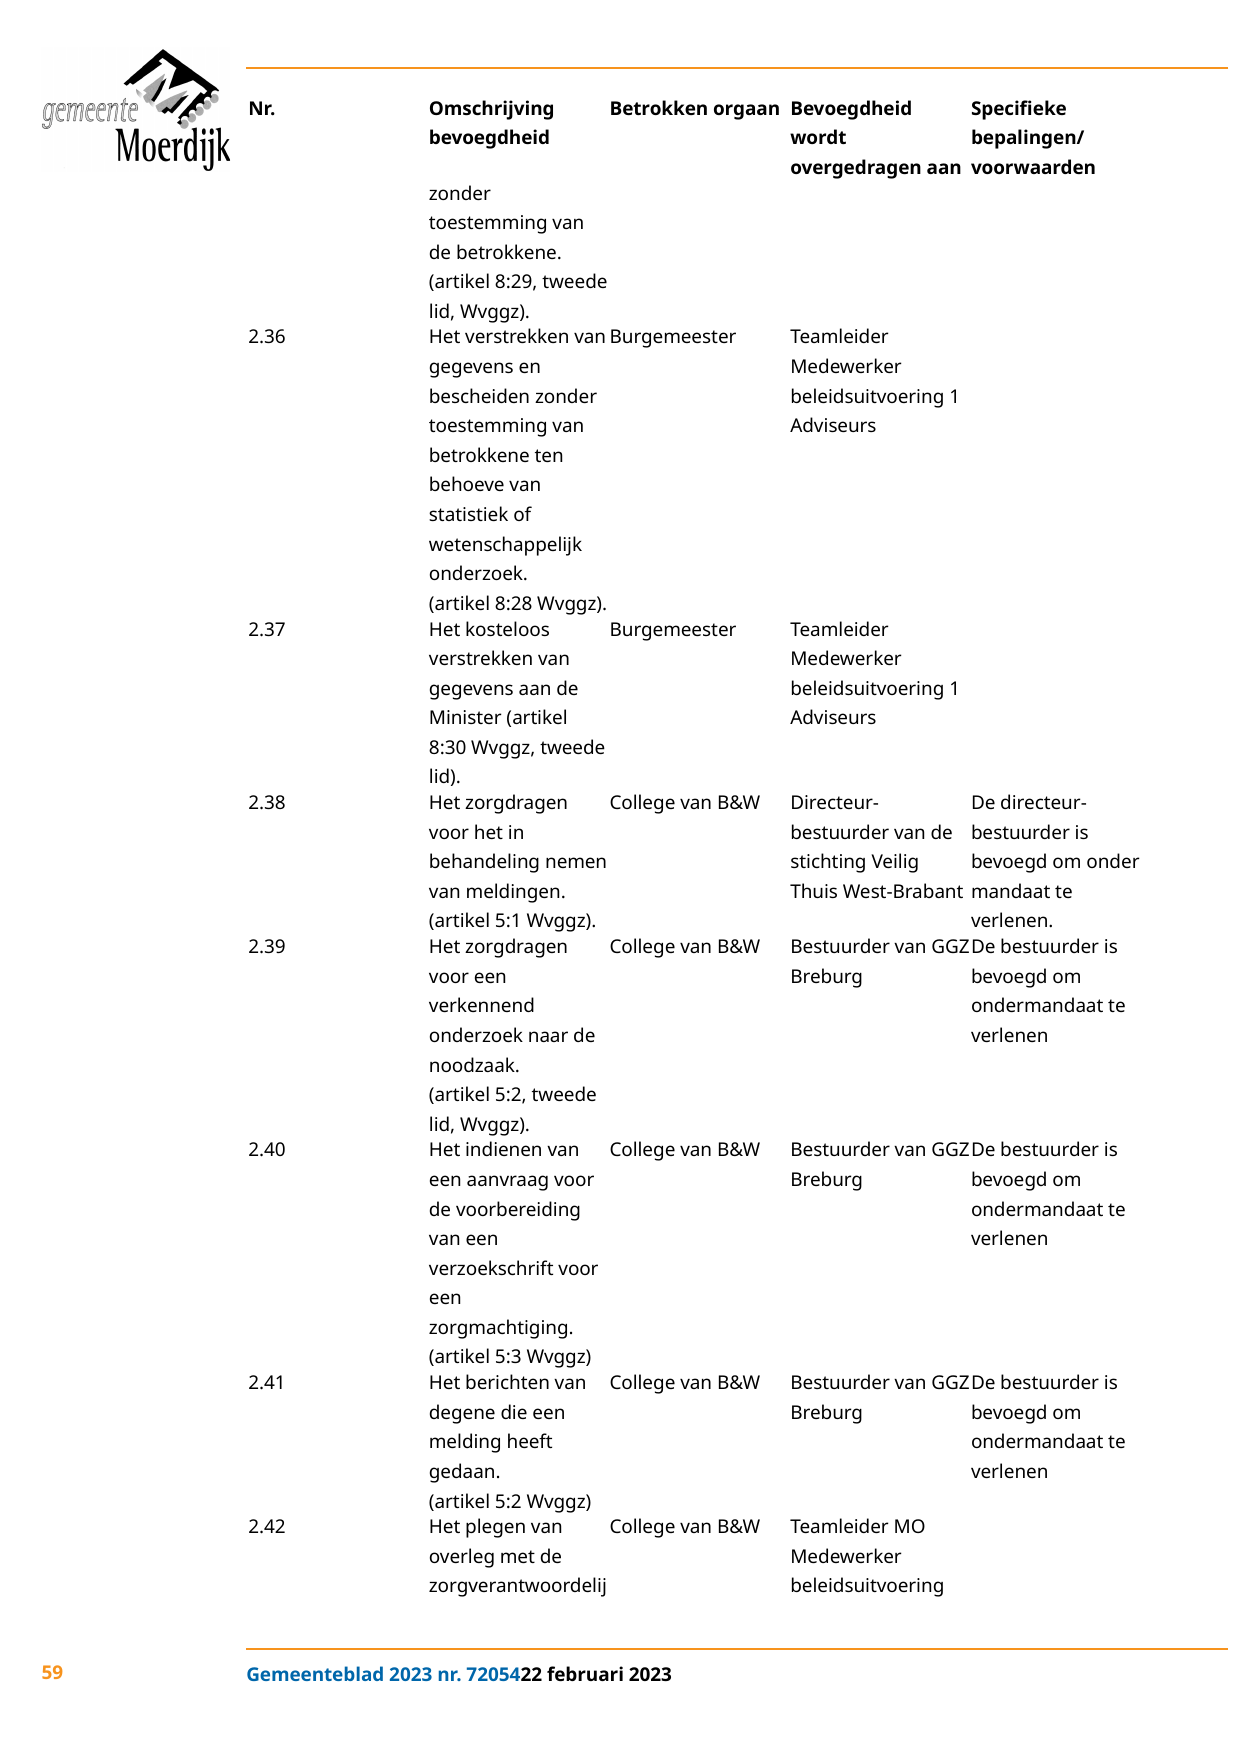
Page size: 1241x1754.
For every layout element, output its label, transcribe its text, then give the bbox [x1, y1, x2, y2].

table_cell Teamleider MO Medewerker beleidsuitvoering [790, 1514, 971, 1598]
table_cell [971, 1514, 1152, 1598]
table_cell College van B&W [609, 1514, 790, 1598]
picture [41, 47, 231, 172]
table_cell Bestuurder van GGZ Breburg [790, 1370, 971, 1513]
table_cell College van B&W [609, 934, 790, 1137]
table_header Betrokken orgaan [609, 95, 790, 180]
table_cell College van B&W [609, 1370, 790, 1513]
table_cell Het plegen van overleg met de zorgverantwoordelij [429, 1514, 609, 1598]
table_cell [971, 616, 1152, 789]
table_cell 2.36 [248, 324, 429, 616]
table_cell College van B&W [609, 1137, 790, 1369]
table_cell Het verstrekken van gegevens en bescheiden zonder toestemming van betrokkene ten behoeve van statistiek of wetenschappelijk onderzoek. (artikel 8:28 Wvggz). [429, 324, 609, 616]
table_cell Bestuurder van GGZ Breburg [790, 1137, 971, 1369]
table_cell [609, 180, 790, 324]
table_header Specifieke bepalingen/ voorwaarden [971, 95, 1152, 180]
table_cell Het indienen van een aanvraag voor de voorbereiding van een verzoekschrift voor een zorgmachtiging. (artikel 5:3 Wvggz) [429, 1137, 609, 1369]
table_cell Burgemeester [609, 616, 790, 789]
table_cell Directeur-bestuurder van de stichting Veilig Thuis West-Brabant [790, 789, 971, 933]
table_header Nr. [248, 95, 429, 180]
table_cell [248, 180, 429, 324]
table_cell Teamleider Medewerker beleidsuitvoering 1 Adviseurs [790, 324, 971, 616]
table_cell 2.37 [248, 616, 429, 789]
table_cell Het zorgdragen voor een verkennend onderzoek naar de noodzaak. (artikel 5:2, tweede lid, Wvggz). [429, 934, 609, 1137]
table_cell [790, 180, 971, 324]
table_cell 2.38 [248, 789, 429, 933]
table_cell Het berichten van degene die een melding heeft gedaan. (artikel 5:2 Wvggz) [429, 1370, 609, 1513]
table_cell [971, 324, 1152, 616]
table_cell Het kosteloos verstrekken van gegevens aan de Minister (artikel 8:30 Wvggz, tweede lid). [429, 616, 609, 789]
table_header Omschrijving bevoegdheid [429, 95, 609, 180]
table_cell Het zorgdragen voor het in behandeling nemen van meldingen. (artikel 5:1 Wvggz). [429, 789, 609, 933]
table_cell zonder toestemming van de betrokkene. (artikel 8:29, tweede lid, Wvggz). [429, 180, 609, 324]
table_cell Burgemeester [609, 324, 790, 616]
table_cell De bestuurder is bevoegd om ondermandaat te verlenen [971, 934, 1152, 1137]
table_cell 2.40 [248, 1137, 429, 1369]
table_cell College van B&W [609, 789, 790, 933]
table_cell De directeur-bestuurder is bevoegd om onder mandaat te verlenen. [971, 789, 1152, 933]
table_cell Teamleider Medewerker beleidsuitvoering 1 Adviseurs [790, 616, 971, 789]
table_header Bevoegdheid wordt overgedragen aan [790, 95, 971, 180]
table_cell Bestuurder van GGZ Breburg [790, 934, 971, 1137]
table_cell 2.41 [248, 1370, 429, 1513]
table_cell [971, 180, 1152, 324]
table_cell 2.39 [248, 934, 429, 1137]
table_cell 2.42 [248, 1514, 429, 1598]
table_cell De bestuurder is bevoegd om ondermandaat te verlenen [971, 1370, 1152, 1513]
table_cell De bestuurder is bevoegd om ondermandaat te verlenen [971, 1137, 1152, 1369]
